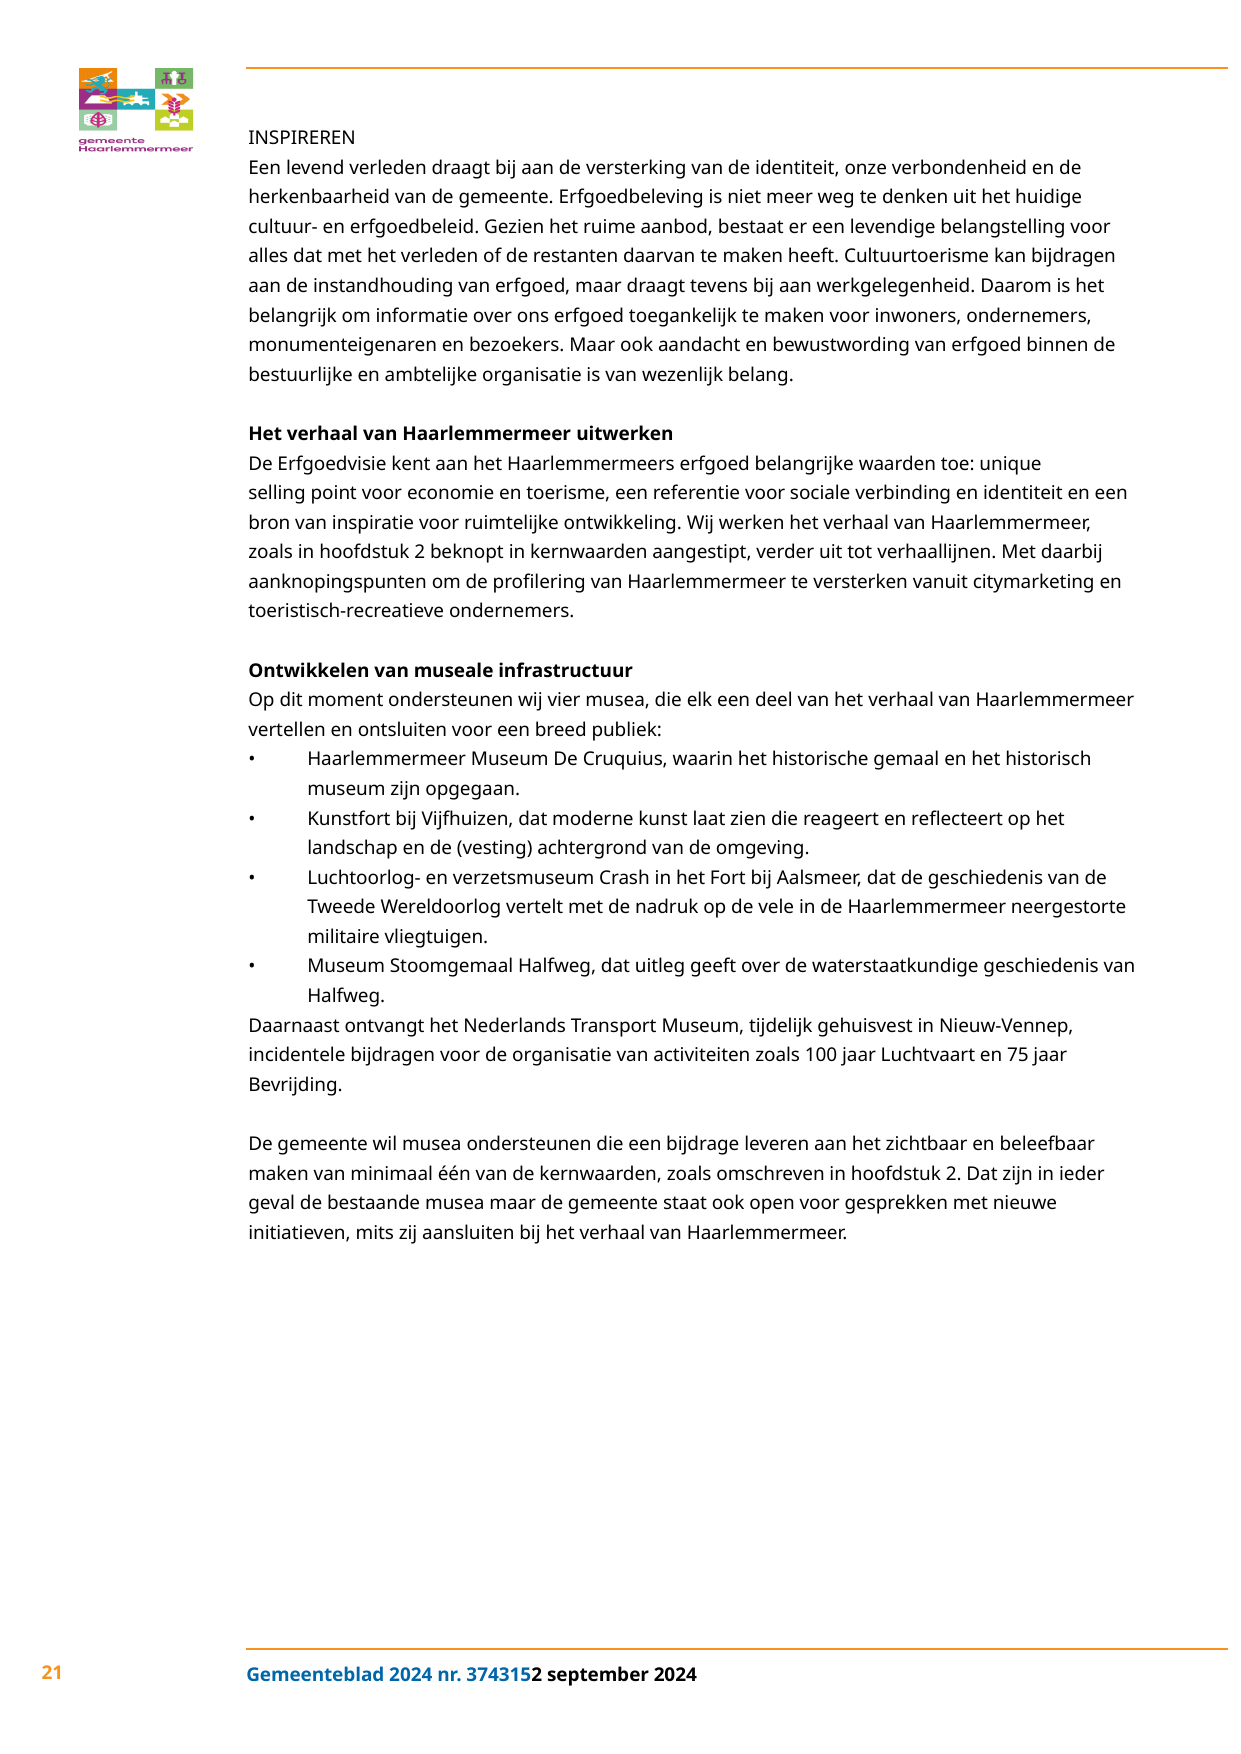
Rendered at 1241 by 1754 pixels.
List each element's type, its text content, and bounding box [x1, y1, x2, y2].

picture [41, 47, 231, 172]
text Ontwikkelen van museale infrastructuur [248, 657, 1152, 683]
text De Erfgoedvisie kent aan het Haarlemmermeers erfgoed belangrijke waarden toe: unique selling point voor economie en toerisme, een referentie voor sociale verbinding en identiteit en een bron van inspiratie voor ruimtelijke ontwikkeling. Wij werken het verhaal van Haarlemmermeer, zoals in hoofdstuk 2 beknopt in kernwaarden aangestipt, verder uit tot verhaallijnen. Met daarbij aanknopingspunten om de profilering van Haarlemmermeer te versterken vanuit citymarketing en toeristisch-recreatieve ondernemers. [248, 450, 1152, 623]
text INSPIREREN [248, 124, 1152, 150]
text Op dit moment ondersteunen wij vier musea, die elk een deel van het verhaal van Haarlemmermeer vertellen en ontsluiten voor een breed publiek: [248, 686, 1152, 742]
text Daarnaast ontvangt het Nederlands Transport Museum, tijdelijk gehuisvest in Nieuw-Vennep, incidentele bijdragen voor de organisatie van activiteiten zoals 100 jaar Luchtvaart en 75 jaar Bevrijding. [248, 1012, 1152, 1097]
list Haarlemmermeer Museum De Cruquius, waarin het historische gemaal en het historisch museum zijn opgegaan. [248, 746, 1152, 801]
list Luchtoorlog- en verzetsmuseum Crash in het Fort bij Aalsmeer, dat de geschiedenis van de Tweede Wereldoorlog vertelt met de nadruk op de vele in de Haarlemmermeer neergestorte militaire vliegtuigen. [248, 864, 1152, 949]
text Het verhaal van Haarlemmermeer uitwerken [248, 420, 1152, 446]
list Kunstfort bij Vijfhuizen, dat moderne kunst laat zien die reageert en reflecteert op het landschap en de (vesting) achtergrond van de omgeving. [248, 805, 1152, 860]
list Museum Stoomgemaal Halfweg, dat uitleg geeft over de waterstaatkundige geschiedenis van Halfweg. [248, 953, 1152, 1008]
text De gemeente wil musea ondersteunen die een bijdrage leveren aan het zichtbaar en beleefbaar maken van minimaal één van de kernwaarden, zoals omschreven in hoofdstuk 2. Dat zijn in ieder geval de bestaande musea maar de gemeente staat ook open voor gesprekken met nieuwe initiatieven, mits zij aansluiten bij het verhaal van Haarlemmermeer. [248, 1130, 1152, 1245]
text Een levend verleden draagt bij aan de versterking van de identiteit, onze verbondenheid en de herkenbaarheid van de gemeente. Erfgoedbeleving is niet meer weg te denken uit het huidige cultuur- en erfgoedbeleid. Gezien het ruime aanbod, bestaat er een levendige belangstelling voor alles dat met het verleden of de restanten daarvan te maken heeft. Cultuurtoerisme kan bijdragen aan de instandhouding van erfgoed, maar draagt tevens bij aan werkgelegenheid. Daarom is het belangrijk om informatie over ons erfgoed toegankelijk te maken voor inwoners, ondernemers, monumenteigenaren en bezoekers. Maar ook aandacht en bewustwording van erfgoed binnen de bestuurlijke en ambtelijke organisatie is van wezenlijk belang. [248, 154, 1152, 387]
